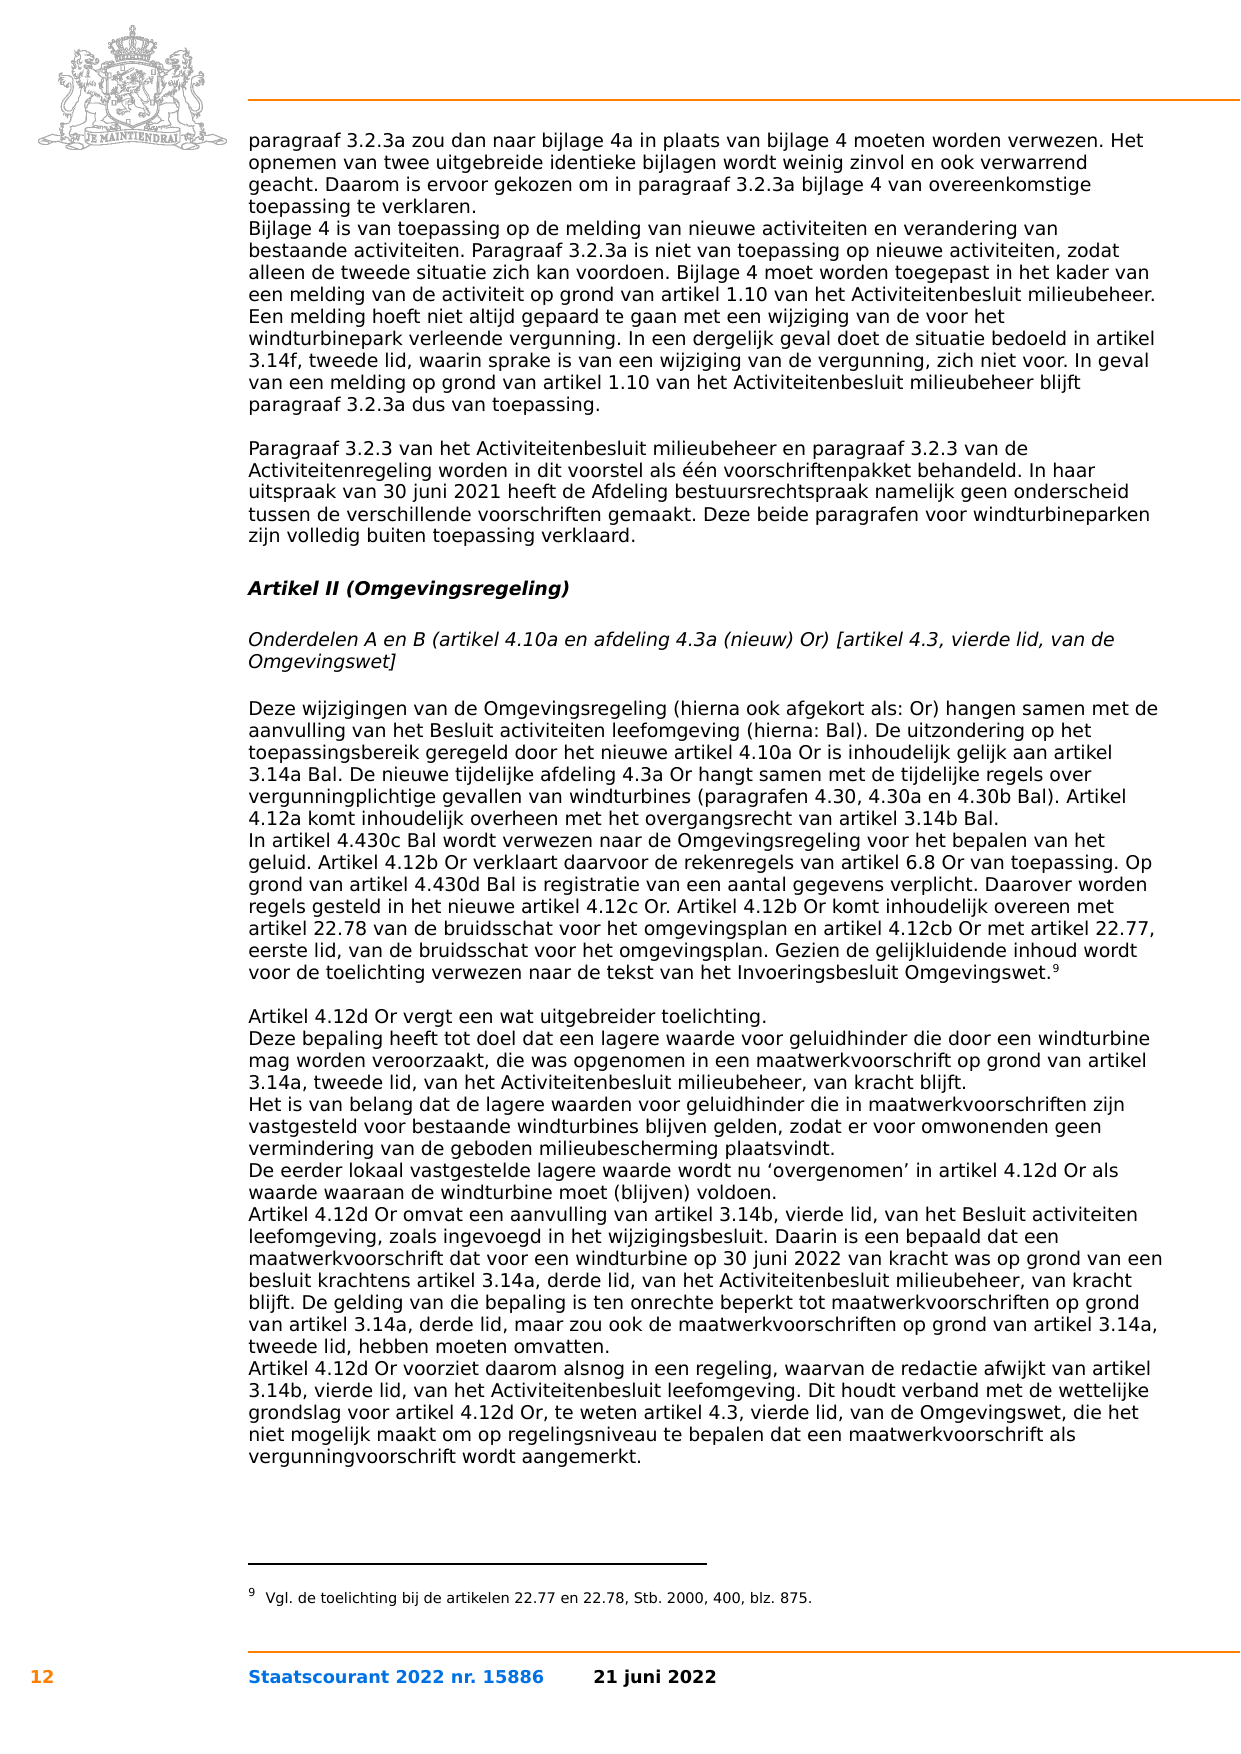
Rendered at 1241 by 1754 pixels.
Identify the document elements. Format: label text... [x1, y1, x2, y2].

subtitle Artikel II (Omgevingsregeling) [248, 577, 1163, 599]
text Artikel 4.12d Or vergt een wat uitgebreider toelichting. [248, 1006, 1163, 1028]
text Deze bepaling heeft tot doel dat een lagere waarde voor geluidhinder die door een windturbine mag worden veroorzaakt, die was opgenomen in een maatwerkvoorschrift op grond van artikel 3.14a, tweede lid, van het Activiteitenbesluit milieubeheer, van kracht blijft. [248, 1028, 1163, 1094]
text paragraaf 3.2.3a zou dan naar bijlage 4a in plaats van bijlage 4 moeten worden verwezen. Het opnemen van twee uitgebreide identieke bijlagen wordt weinig zinvol en ook verwarrend geacht. Daarom is ervoor gekozen om in paragraaf 3.2.3a bijlage 4 van overeenkomstige toepassing te verklaren. [248, 130, 1163, 218]
text De eerder lokaal vastgestelde lagere waarde wordt nu ‘overgenomen’ in artikel 4.12d Or als waarde waaraan de windturbine moet (blijven) voldoen. [248, 1160, 1163, 1204]
text Vgl. de toelichting bij de artikelen 22.77 en 22.78, Stb. 2000, 400, blz. 875. [248, 1586, 1163, 1608]
text Artikel 4.12d Or omvat een aanvulling van artikel 3.14b, vierde lid, van het Besluit activiteiten leefomgeving, zoals ingevoegd in het wijzigingsbesluit. Daarin is een bepaald dat een maatwerkvoorschrift dat voor een windturbine op 30 juni 2022 van kracht was op grond van een besluit krachtens artikel 3.14a, derde lid, van het Activiteitenbesluit milieubeheer, van kracht blijft. De gelding van die bepaling is ten onrechte beperkt tot maatwerkvoorschriften op grond van artikel 3.14a, derde lid, maar zou ook de maatwerkvoorschriften op grond van artikel 3.14a, tweede lid, hebben moeten omvatten. [248, 1204, 1163, 1358]
text Deze wijzigingen van de Omgevingsregeling (hierna ook afgekort als: Or) hangen samen met de aanvulling van het Besluit activiteiten leefomgeving (hierna: Bal). De uitzondering op het toepassingsbereik geregeld door het nieuwe artikel 4.10a Or is inhoudelijk gelijk aan artikel 3.14a Bal. De nieuwe tijdelijke afdeling 4.3a Or hangt samen met de tijdelijke regels over vergunningplichtige gevallen van windturbines (paragrafen 4.30, 4.30a en 4.30b Bal). Artikel 4.12a komt inhoudelijk overheen met het overgangsrecht van artikel 3.14b Bal. [248, 698, 1163, 830]
picture [38, 25, 227, 150]
text Bijlage 4 is van toepassing op de melding van nieuwe activiteiten en verandering van bestaande activiteiten. Paragraaf 3.2.3a is niet van toepassing op nieuwe activiteiten, zodat alleen de tweede situatie zich kan voordoen. Bijlage 4 moet worden toegepast in het kader van een melding van de activiteit op grond van artikel 1.10 van het Activiteitenbesluit milieubeheer. Een melding hoeft niet altijd gepaard te gaan met een wijziging van de voor het windturbinepark verleende vergunning. In een dergelijk geval doet de situatie bedoeld in artikel 3.14f, tweede lid, waarin sprake is van een wijziging van de vergunning, zich niet voor. In geval van een melding op grond van artikel 1.10 van het Activiteitenbesluit milieubeheer blijft paragraaf 3.2.3a dus van toepassing. [248, 218, 1163, 416]
text Het is van belang dat de lagere waarden voor geluidhinder die in maatwerkvoorschriften zijn vastgesteld voor bestaande windturbines blijven gelden, zodat er voor omwonenden geen vermindering van de geboden milieubescherming plaatsvindt. [248, 1094, 1163, 1160]
subtitle Onderdelen A en B (artikel 4.10a en afdeling 4.3a (nieuw) Or) [artikel 4.3, vierde lid, van de Omgevingswet] [248, 629, 1163, 673]
text Artikel 4.12d Or voorziet daarom alsnog in een regeling, waarvan de redactie afwijkt van artikel 3.14b, vierde lid, van het Activiteitenbesluit leefomgeving. Dit houdt verband met de wettelijke grondslag voor artikel 4.12d Or, te weten artikel 4.3, vierde lid, van de Omgevingswet, die het niet mogelijk maakt om op regelingsniveau te bepalen dat een maatwerkvoorschrift als vergunningvoorschrift wordt aangemerkt. [248, 1358, 1163, 1467]
text In artikel 4.430c Bal wordt verwezen naar de Omgevingsregeling voor het bepalen van het geluid. Artikel 4.12b Or verklaart daarvoor de rekenregels van artikel 6.8 Or van toepassing. Op grond van artikel 4.430d Bal is registratie van een aantal gegevens verplicht. Daarover worden regels gesteld in het nieuwe artikel 4.12c Or. Artikel 4.12b Or komt inhoudelijk overeen met artikel 22.78 van de bruidsschat voor het omgevingsplan en artikel 4.12cb Or met artikel 22.77, eerste lid, van de bruidsschat voor het omgevingsplan. Gezien de gelijkluidende inhoud wordt voor de toelichting verwezen naar de tekst van het Invoeringsbesluit Omgevingswet. [248, 830, 1163, 984]
text Paragraaf 3.2.3 van het Activiteitenbesluit milieubeheer en paragraaf 3.2.3 van de Activiteitenregeling worden in dit voorstel als één voorschriftenpakket behandeld. In haar uitspraak van 30 juni 2021 heeft de Afdeling bestuursrechtspraak namelijk geen onderscheid tussen de verschillende voorschriften gemaakt. Deze beide paragrafen voor windturbineparken zijn volledig buiten toepassing verklaard. [248, 437, 1163, 547]
